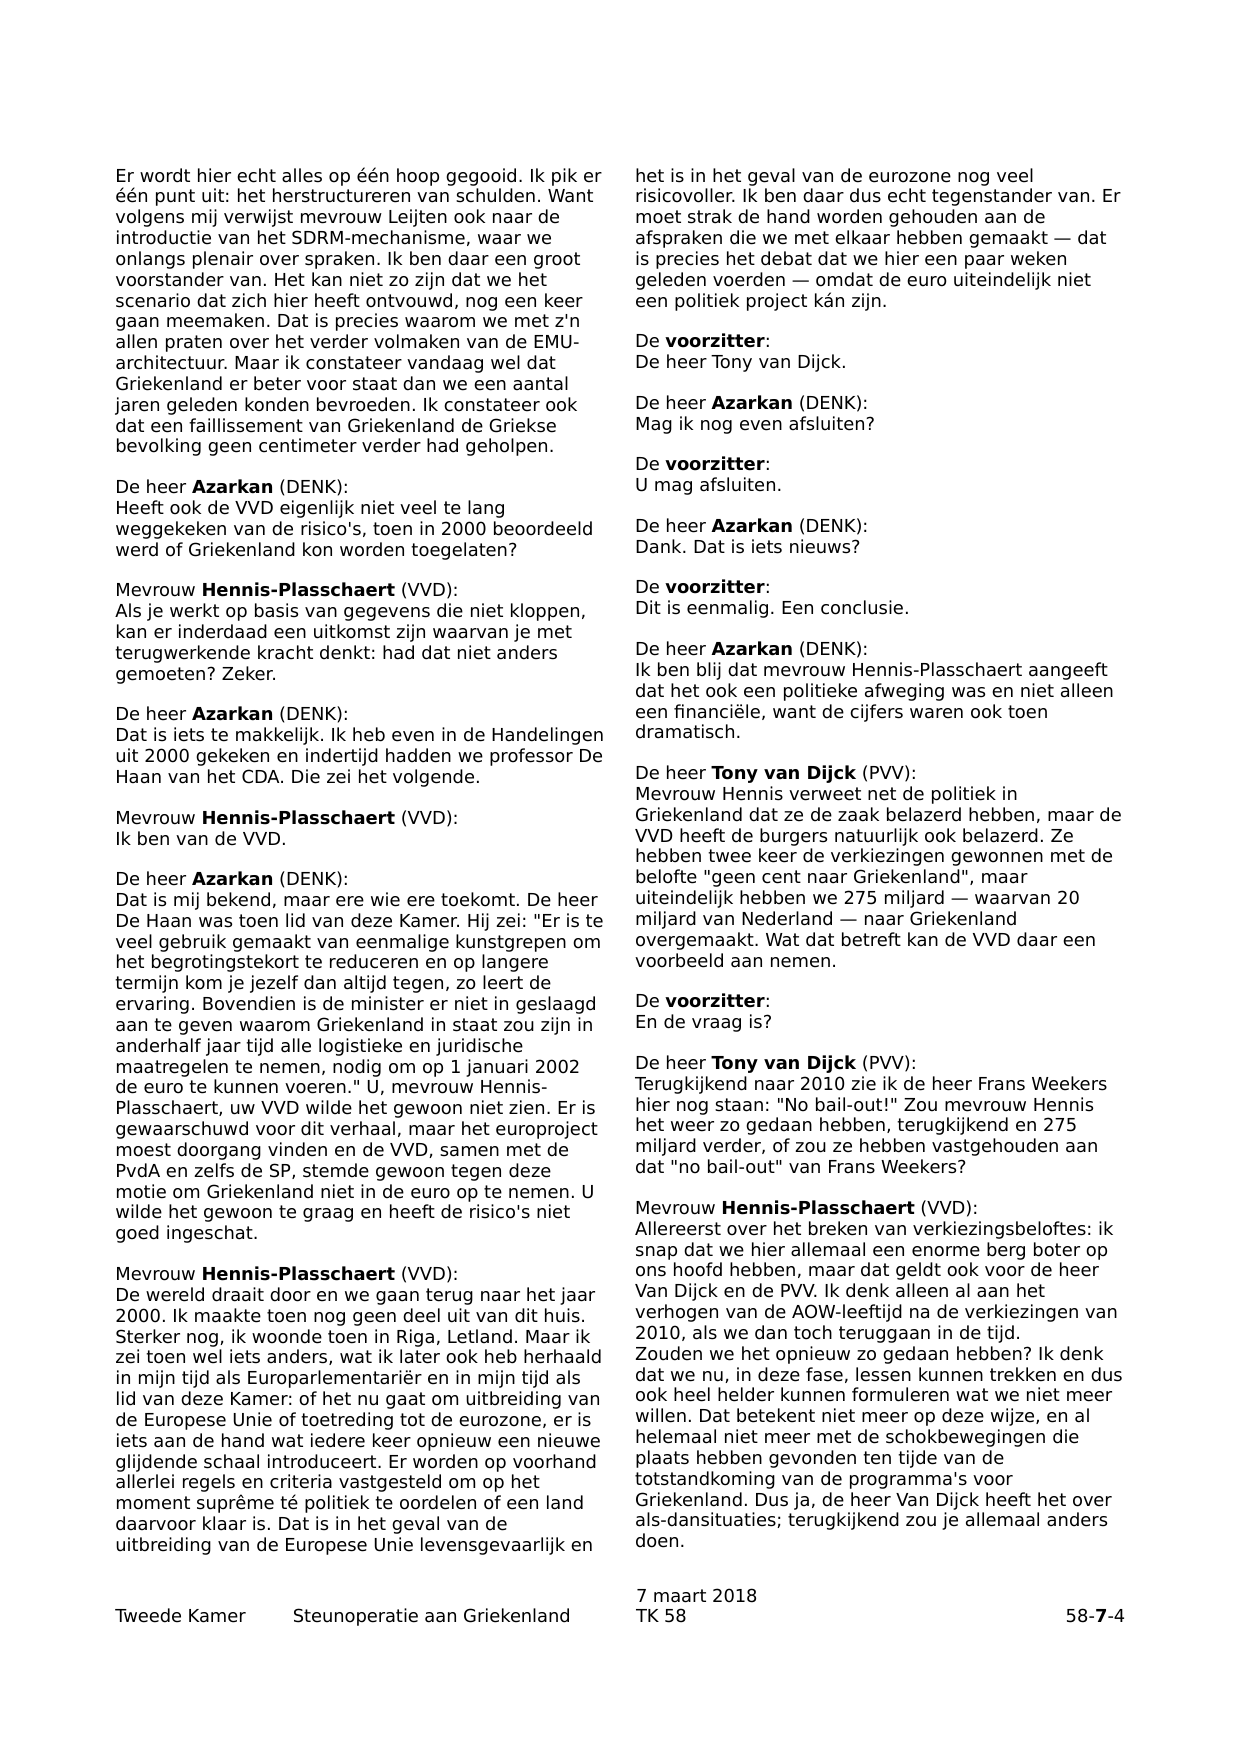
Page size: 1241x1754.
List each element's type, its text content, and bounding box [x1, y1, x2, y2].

text De voorzitter: [635, 331, 1125, 352]
text Dit is eenmalig. Een conclusie. [635, 598, 1125, 619]
text Mevrouw Hennis-Plasschaert (VVD): [115, 807, 605, 828]
text De voorzitter: [635, 991, 1125, 1012]
text Als je werkt op basis van gegevens die niet kloppen, kan er inderdaad een uitkomst zijn waarvan je met terugwerkende kracht denkt: had dat niet anders gemoeten? Zeker. [115, 601, 605, 684]
text De heer Tony van Dijck. [635, 352, 1125, 373]
text De wereld draait door en we gaan terug naar het jaar 2000. Ik maakte toen nog geen deel uit van dit huis. Sterker nog, ik woonde toen in Riga, Letland. Maar ik zei toen wel iets anders, wat ik later ook heb herhaald in mijn tijd als Europarlementariër en in mijn tijd als lid van deze Kamer: of het nu gaat om uitbreiding van de Europese Unie of toetreding tot de eurozone, er is iets aan de hand wat iedere keer opnieuw een nieuwe glijdende schaal introduceert. Er worden op voorhand allerlei regels en criteria vastgesteld om op het moment suprême té politiek te oordelen of een land daarvoor klaar is. Dat is in het geval van de uitbreiding van de Europese Unie levensgevaarlijk en [115, 1285, 605, 1556]
text Ik ben blij dat mevrouw Hennis-Plasschaert aangeeft dat het ook een politieke afweging was en niet alleen een financiële, want de cijfers waren ook toen dramatisch. [635, 660, 1125, 743]
text Mag ik nog even afsluiten? [635, 413, 1125, 434]
text De heer Tony van Dijck (PVV): [635, 763, 1125, 784]
text De heer Tony van Dijck (PVV): [635, 1053, 1125, 1073]
text Dat is iets te makkelijk. Ik heb even in de Handelingen uit 2000 gekeken en indertijd hadden we professor De Haan van het CDA. Die zei het volgende. [115, 725, 605, 787]
text Dank. Dat is iets nieuws? [635, 537, 1125, 557]
text Er wordt hier echt alles op één hoop gegooid. Ik pik er één punt uit: het herstructureren van schulden. Want volgens mij verwijst mevrouw Leijten ook naar de introductie van het SDRM-mechanisme, waar we onlangs plenair over spraken. Ik ben daar een groot voorstander van. Het kan niet zo zijn dat we het scenario dat zich hier heeft ontvouwd, nog een keer gaan meemaken. Dat is precies waarom we met z'n allen praten over het verder volmaken van de EMU-architectuur. Maar ik constateer vandaag wel dat Griekenland er beter voor staat dan we een aantal jaren geleden konden bevroeden. Ik constateer ook dat een faillissement van Griekenland de Griekse bevolking geen centimeter verder had geholpen. [115, 165, 605, 457]
text Ik ben van de VVD. [115, 828, 605, 849]
text De voorzitter: [635, 454, 1125, 475]
text De heer Azarkan (DENK): [635, 639, 1125, 660]
text Terugkijkend naar 2010 zie ik de heer Frans Weekers hier nog staan: "No bail-out!" Zou mevrouw Hennis het weer zo gedaan hebben, terugkijkend en 275 miljard verder, of zou ze hebben vastgehouden aan dat "no bail-out" van Frans Weekers? [635, 1073, 1125, 1178]
text het is in het geval van de eurozone nog veel risicovoller. Ik ben daar dus echt tegenstander van. Er moet strak de hand worden gehouden aan de afspraken die we met elkaar hebben gemaakt — dat is precies het debat dat we hier een paar weken geleden voerden — omdat de euro uiteindelijk niet een politiek project kán zijn. [635, 165, 1125, 311]
text De heer Azarkan (DENK): [635, 516, 1125, 537]
text De heer Azarkan (DENK): [115, 477, 605, 498]
text U mag afsluiten. [635, 475, 1125, 496]
text Dat is mij bekend, maar ere wie ere toekomt. De heer De Haan was toen lid van deze Kamer. Hij zei: "Er is te veel gebruik gemaakt van eenmalige kunstgrepen om het begrotingstekort te reduceren en op langere termijn kom je jezelf dan altijd tegen, zo leert de ervaring. Bovendien is de minister er niet in geslaagd aan te geven waarom Griekenland in staat zou zijn in anderhalf jaar tijd alle logistieke en juridische maatregelen te nemen, nodig om op 1 januari 2002 de euro te kunnen voeren." U, mevrouw Hennis-Plasschaert, uw VVD wilde het gewoon niet zien. Er is gewaarschuwd voor dit verhaal, maar het europroject moest doorgang vinden en de VVD, samen met de PvdA en zelfs de SP, stemde gewoon tegen deze motie om Griekenland niet in de euro op te nemen. U wilde het gewoon te graag en heeft de risico's niet goed ingeschat. [115, 890, 605, 1244]
text Mevrouw Hennis-Plasschaert (VVD): [635, 1198, 1125, 1218]
text De heer Azarkan (DENK): [635, 393, 1125, 413]
text En de vraag is? [635, 1012, 1125, 1033]
text Mevrouw Hennis verweet net de politiek in Griekenland dat ze de zaak belazerd hebben, maar de VVD heeft de burgers natuurlijk ook belazerd. Ze hebben twee keer de verkiezingen gewonnen met de belofte "geen cent naar Griekenland", maar uiteindelijk hebben we 275 miljard — waarvan 20 miljard van Nederland — naar Griekenland overgemaakt. Wat dat betreft kan de VVD daar een voorbeeld aan nemen. [635, 784, 1125, 971]
text De voorzitter: [635, 577, 1125, 598]
text Mevrouw Hennis-Plasschaert (VVD): [115, 1264, 605, 1285]
text Zouden we het opnieuw zo gedaan hebben? Ik denk dat we nu, in deze fase, lessen kunnen trekken en dus ook heel helder kunnen formuleren wat we niet meer willen. Dat betekent niet meer op deze wijze, en al helemaal niet meer met de schokbewegingen die plaats hebben gevonden ten tijde van de totstandkoming van de programma's voor Griekenland. Dus ja, de heer Van Dijck heeft het over als-dansituaties; terugkijkend zou je allemaal anders doen. [635, 1343, 1125, 1552]
text De heer Azarkan (DENK): [115, 869, 605, 890]
text Allereerst over het breken van verkiezingsbeloftes: ik snap dat we hier allemaal een enorme berg boter op ons hoofd hebben, maar dat geldt ook voor de heer Van Dijck en de PVV. Ik denk alleen al aan het verhogen van de AOW-leeftijd na de verkiezingen van 2010, als we dan toch teruggaan in de tijd. [635, 1218, 1125, 1343]
text Heeft ook de VVD eigenlijk niet veel te lang weggekeken van de risico's, toen in 2000 beoordeeld werd of Griekenland kon worden toegelaten? [115, 498, 605, 560]
text Mevrouw Hennis-Plasschaert (VVD): [115, 580, 605, 601]
text De heer Azarkan (DENK): [115, 704, 605, 725]
